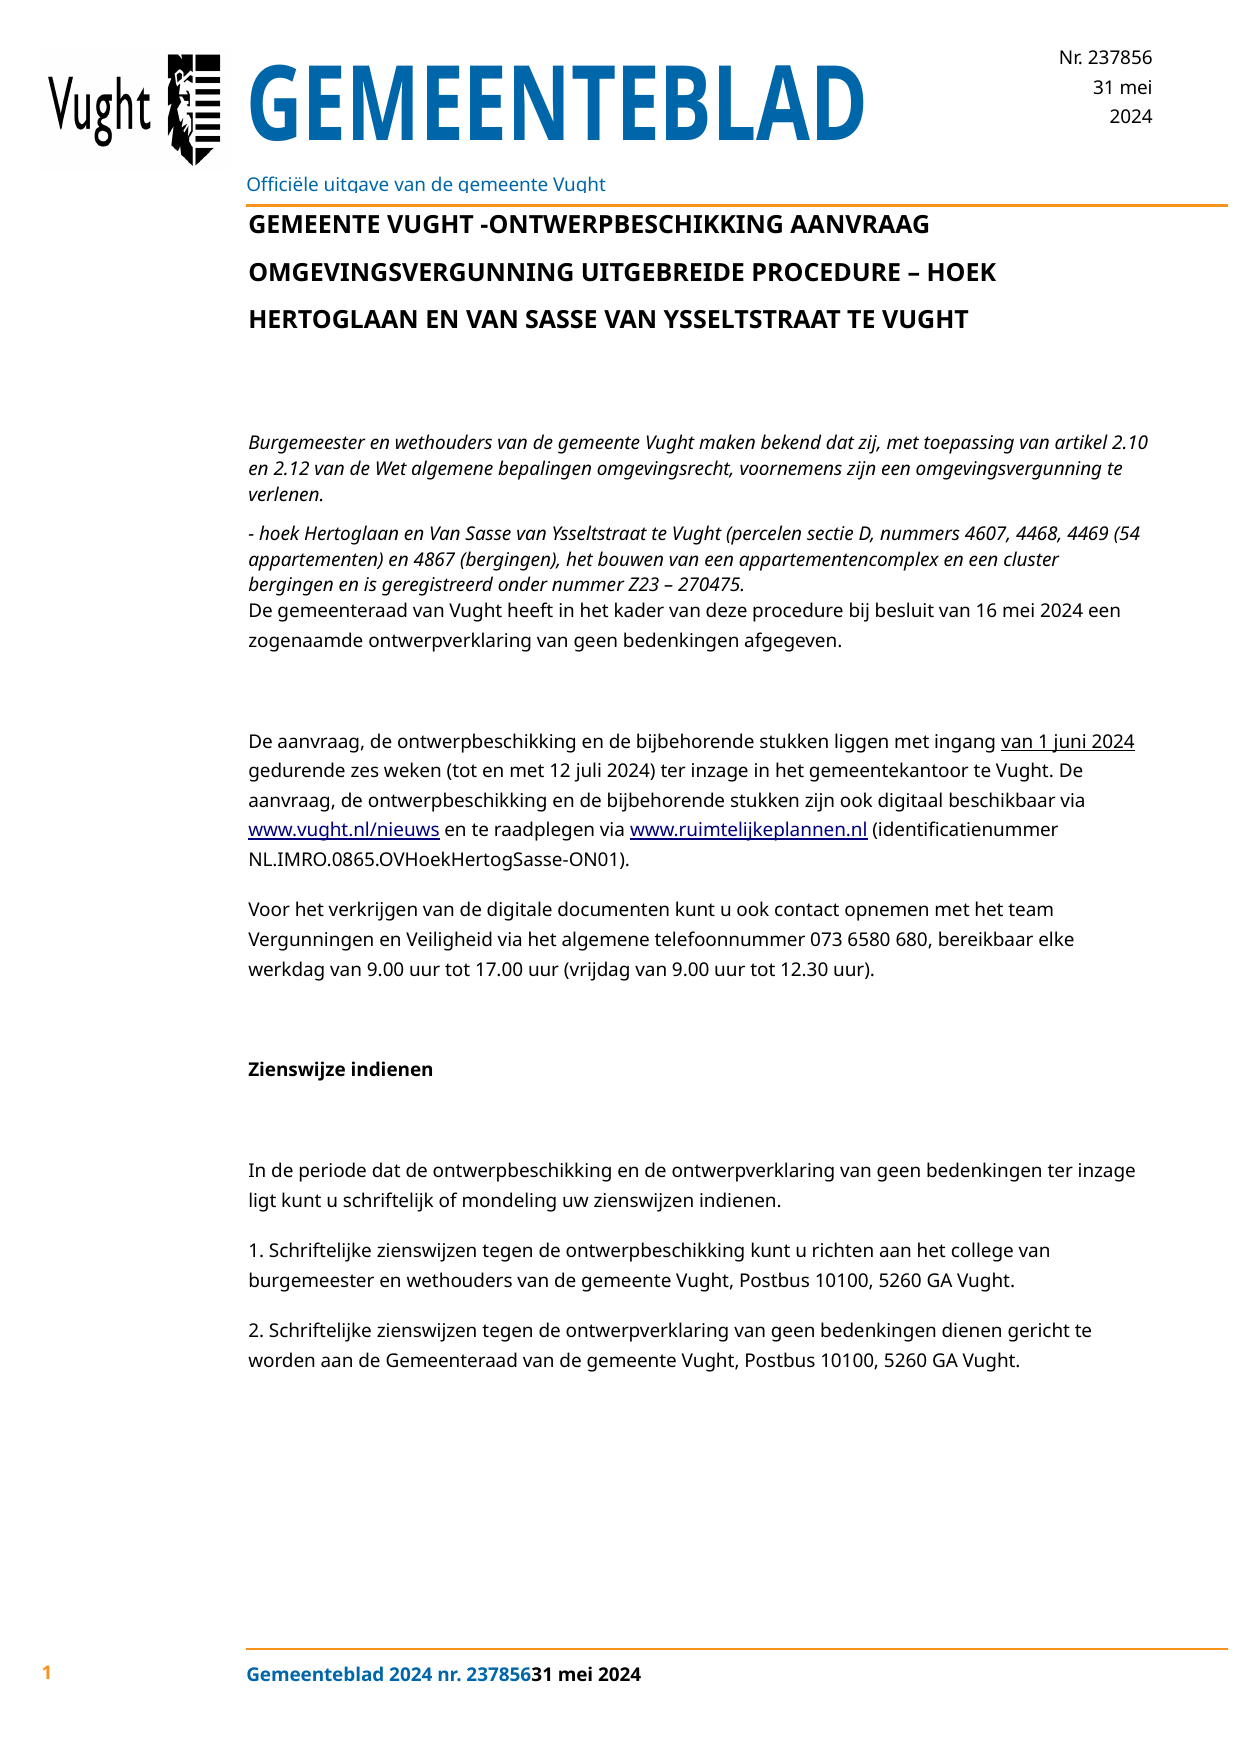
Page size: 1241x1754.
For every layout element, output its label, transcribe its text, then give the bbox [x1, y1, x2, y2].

text GEMEENTE VUGHT -ONTWERPBESCHIKKING AANVRAAG OMGEVINGSVERGUNNING UITGEBREIDE PROCEDURE – HOEK HERTOGLAAN EN VAN SASSE VAN YSSELTSTRAAT TE VUGHT [248, 207, 1152, 336]
text De aanvraag, de ontwerpbeschikking en de bijbehorende stukken liggen met ingang van 1 juni 2024 gedurende zes weken (tot en met 12 juli 2024) ter inzage in het gemeentekantoor te Vught. De aanvraag, de ontwerpbeschikking en de bijbehorende stukken zijn ook digitaal beschikbaar via www.vught.nl/nieuws en te raadplegen via www.ruimtelijkeplannen.nl (identificatienummer NL.IMRO.0865.OVHoekHertogSasse-ON01). [248, 728, 1152, 872]
text Burgemeester en wethouders van de gemeente Vught maken bekend dat zij, met toepassing van artikel 2.10 en 2.12 van de Wet algemene bepalingen omgevingsrecht, voornemens zijn een omgevingsvergunning te verlenen. [248, 429, 1152, 507]
text Voor het verkrijgen van de digitale documenten kunt u ook contact opnemen met het team Vergunningen en Veiligheid via het algemene telefoonnummer 073 6580 680, bereikbaar elke werkdag van 9.00 uur tot 17.00 uur (vrijdag van 9.00 uur tot 12.30 uur). [248, 897, 1152, 981]
text De gemeenteraad van Vught heeft in het kader van deze procedure bij besluit van 16 mei 2024 een zogenaamde ontwerpverklaring van geen bedenkingen afgegeven. [248, 597, 1152, 653]
text 1. Schriftelijke zienswijzen tegen de ontwerpbeschikking kunt u richten aan het college van burgemeester en wethouders van de gemeente Vught, Postbus 10100, 5260 GA Vught. [248, 1237, 1152, 1293]
picture [41, 47, 231, 172]
text - hoek Hertoglaan en Van Sasse van Ysseltstraat te Vught (percelen sectie D, nummers 4607, 4468, 4469 (54 appartementen) en 4867 (bergingen), het bouwen van een appartementencomplex en een cluster bergingen en is geregistreerd onder nummer Z23 – 270475. [248, 520, 1152, 597]
text 2. Schriftelijke zienswijzen tegen de ontwerpverklaring van geen bedenkingen dienen gericht te worden aan de Gemeenteraad van de gemeente Vught, Postbus 10100, 5260 GA Vught. [248, 1317, 1152, 1373]
text Zienswijze indienen [248, 1057, 1152, 1082]
text In de periode dat de ontwerpbeschikking en de ontwerpverklaring van geen bedenkingen ter inzage ligt kunt u schriftelijk of mondeling uw zienswijzen indienen. [248, 1157, 1152, 1213]
